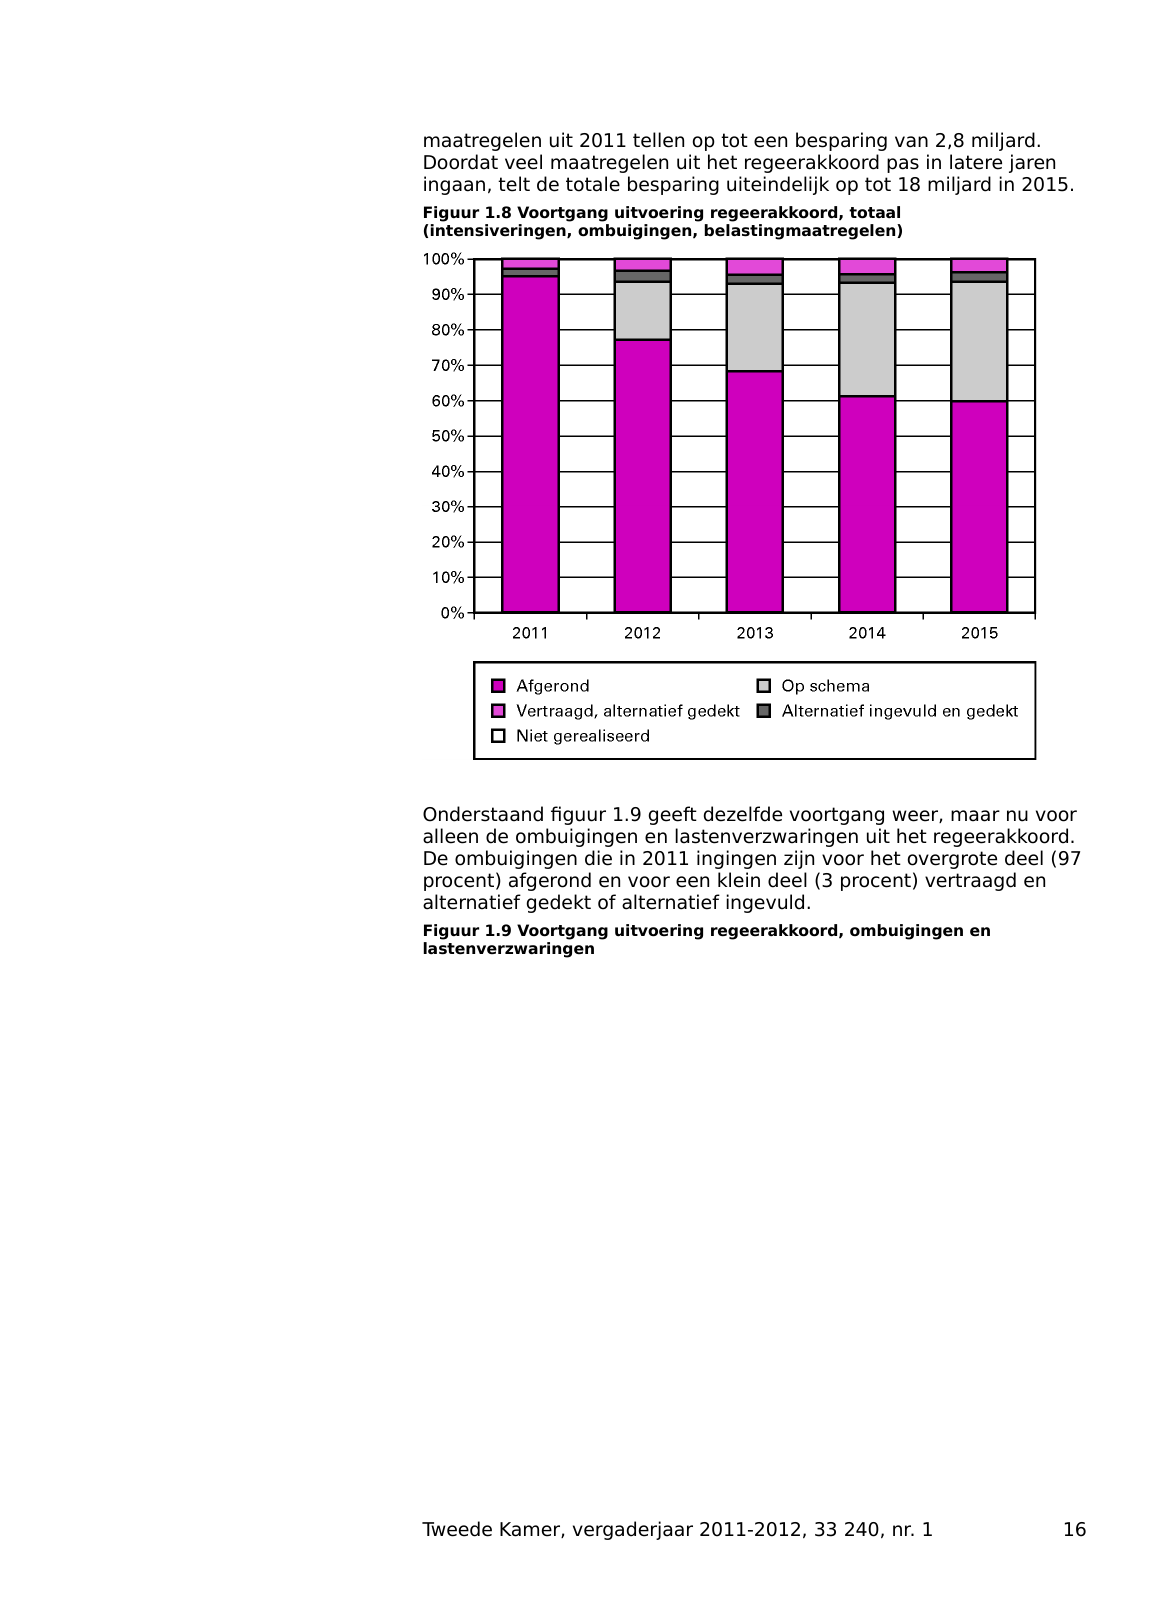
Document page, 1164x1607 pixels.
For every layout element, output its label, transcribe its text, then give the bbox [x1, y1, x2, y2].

text Onderstaand figuur 1.9 geeft dezelfde voortgang weer, maar nu voor alleen de ombuigingen en lastenverzwaringen uit het regeerakkoord. De ombuigingen die in 2011 ingingen zijn voor het overgrote deel (97 procent) afgerond en voor een klein deel (3 procent) vertraagd en alternatief gedekt of alternatief ingevuld. [422, 804, 1087, 914]
text maatregelen uit 2011 tellen op tot een besparing van 2,8 miljard. Doordat veel maatregelen uit het regeerakkoord pas in latere jaren ingaan, telt de totale besparing uiteindelijk op tot 18 miljard in 2015. [422, 130, 1087, 196]
text Figuur 1.8 Voortgang uitvoering regeerakkoord, totaal (intensiveringen, ombuigingen, belastingmaatregelen) [422, 204, 1036, 240]
text Figuur 1.9 Voortgang uitvoering regeerakkoord, ombuigingen en lastenverzwaringen [422, 922, 1036, 958]
picture [422, 251, 1037, 760]
